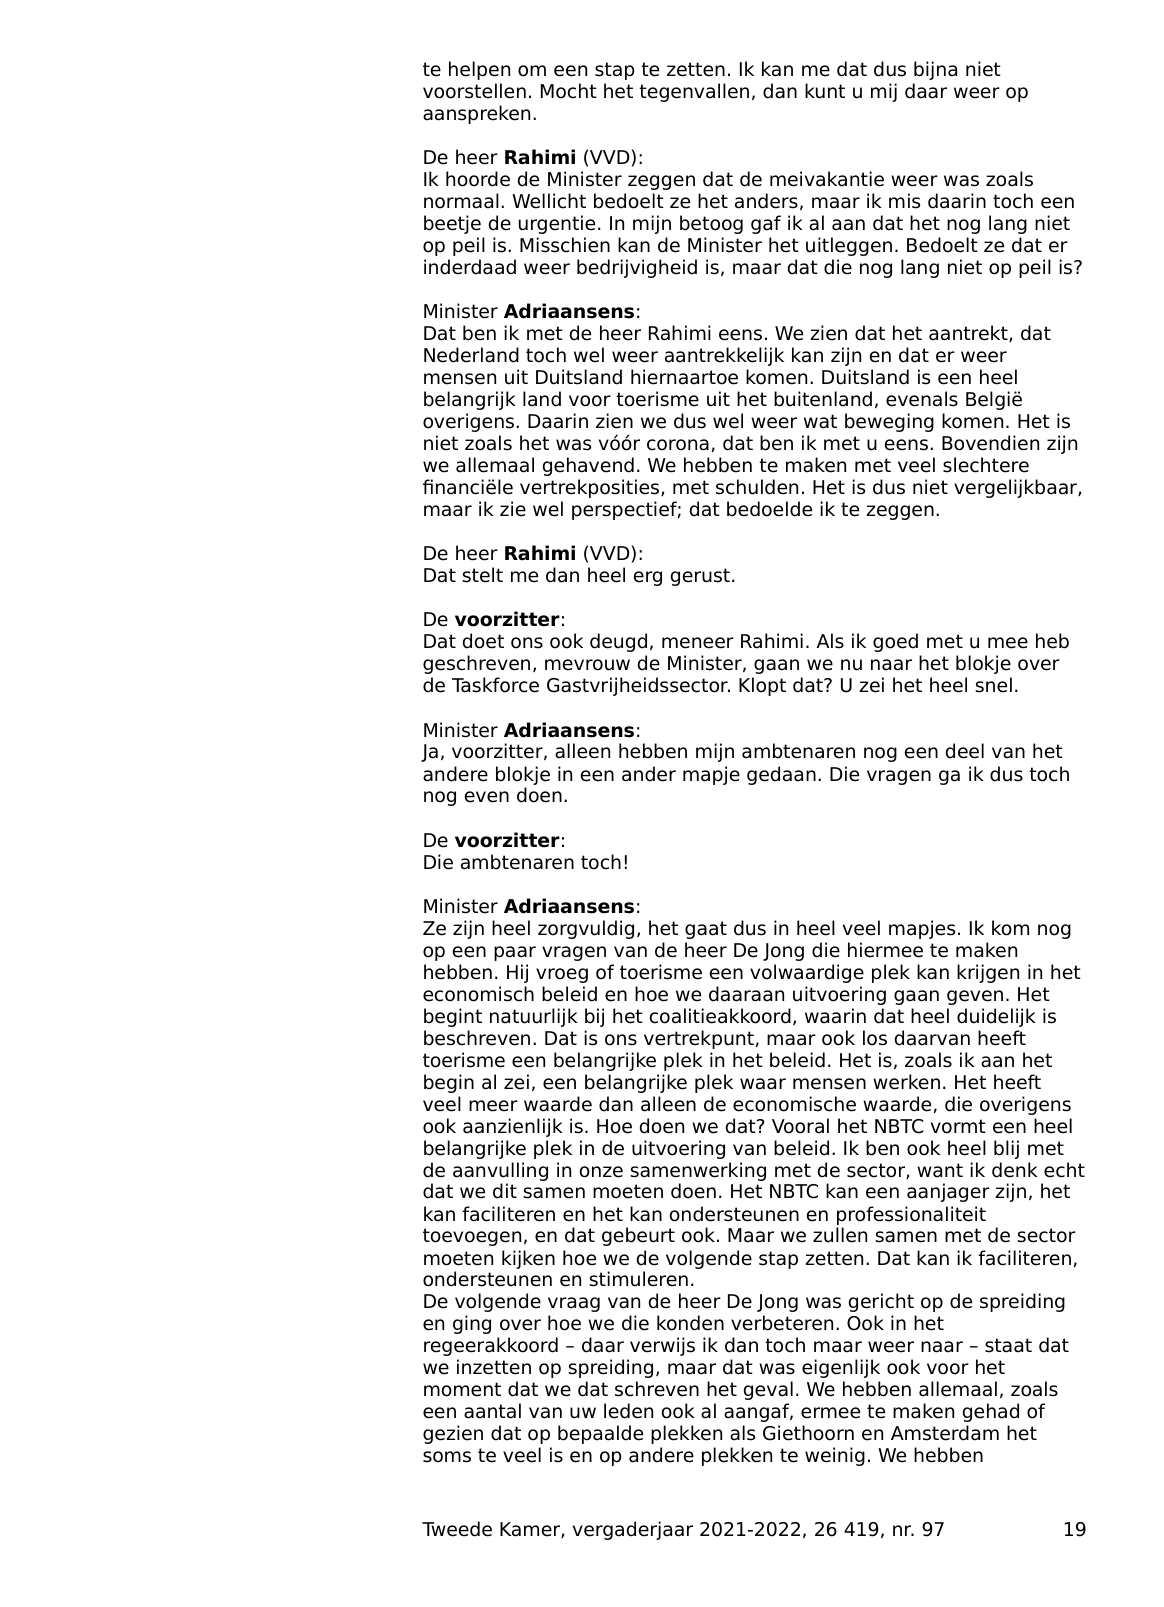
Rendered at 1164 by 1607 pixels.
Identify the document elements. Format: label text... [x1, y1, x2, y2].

text De heer Rahimi (VVD): [422, 147, 1087, 169]
text Ze zijn heel zorgvuldig, het gaat dus in heel veel mapjes. Ik kom nog op een paar vragen van de heer De Jong die hiermee te maken hebben. Hij vroeg of toerisme een volwaardige plek kan krijgen in het economisch beleid en hoe we daaraan uitvoering gaan geven. Het begint natuurlijk bij het coalitieakkoord, waarin dat heel duidelijk is beschreven. Dat is ons vertrekpunt, maar ook los daarvan heeft toerisme een belangrijke plek in het beleid. Het is, zoals ik aan het begin al zei, een belangrijke plek waar mensen werken. Het heeft veel meer waarde dan alleen de economische waarde, die overigens ook aanzienlijk is. Hoe doen we dat? Vooral het NBTC vormt een heel belangrijke plek in de uitvoering van beleid. Ik ben ook heel blij met de aanvulling in onze samenwerking met de sector, want ik denk echt dat we dit samen moeten doen. Het NBTC kan een aanjager zijn, het kan faciliteren en het kan ondersteunen en professionaliteit toevoegen, en dat gebeurt ook. Maar we zullen samen met de sector moeten kijken hoe we de volgende stap zetten. Dat kan ik faciliteren, ondersteunen en stimuleren. [422, 918, 1087, 1291]
text te helpen om een stap te zetten. Ik kan me dat dus bijna niet voorstellen. Mocht het tegenvallen, dan kunt u mij daar weer op aanspreken. [422, 59, 1087, 125]
text Ja, voorzitter, alleen hebben mijn ambtenaren nog een deel van het andere blokje in een ander mapje gedaan. Die vragen ga ik dus toch nog even doen. [422, 741, 1087, 807]
text De voorzitter: [422, 609, 1087, 631]
text Dat ben ik met de heer Rahimi eens. We zien dat het aantrekt, dat Nederland toch wel weer aantrekkelijk kan zijn en dat er weer mensen uit Duitsland hiernaartoe komen. Duitsland is een heel belangrijk land voor toerisme uit het buitenland, evenals België overigens. Daarin zien we dus wel weer wat beweging komen. Het is niet zoals het was vóór corona, dat ben ik met u eens. Bovendien zijn we allemaal gehavend. We hebben te maken met veel slechtere financiële vertrekposities, met schulden. Het is dus niet vergelijkbaar, maar ik zie wel perspectief; dat bedoelde ik te zeggen. [422, 323, 1087, 521]
text Die ambtenaren toch! [422, 852, 1087, 873]
text Minister Adriaansens: [422, 719, 1087, 741]
text De volgende vraag van de heer De Jong was gericht op de spreiding en ging over hoe we die konden verbeteren. Ook in het regeerakkoord – daar verwijs ik dan toch maar weer naar – staat dat we inzetten op spreiding, maar dat was eigenlijk ook voor het moment dat we dat schreven het geval. We hebben allemaal, zoals een aantal van uw leden ook al aangaf, ermee te maken gehad of gezien dat op bepaalde plekken als Giethoorn en Amsterdam het soms te veel is en op andere plekken te weinig. We hebben [422, 1291, 1087, 1467]
text De voorzitter: [422, 829, 1087, 852]
text Dat stelt me dan heel erg gerust. [422, 565, 1087, 587]
text Dat doet ons ook deugd, meneer Rahimi. Als ik goed met u mee heb geschreven, mevrouw de Minister, gaan we nu naar het blokje over de Taskforce Gastvrijheidssector. Klopt dat? U zei het heel snel. [422, 631, 1087, 697]
text Minister Adriaansens: [422, 301, 1087, 323]
text Ik hoorde de Minister zeggen dat de meivakantie weer was zoals normaal. Wellicht bedoelt ze het anders, maar ik mis daarin toch een beetje de urgentie. In mijn betoog gaf ik al aan dat het nog lang niet op peil is. Misschien kan de Minister het uitleggen. Bedoelt ze dat er inderdaad weer bedrijvigheid is, maar dat die nog lang niet op peil is? [422, 169, 1087, 279]
text Minister Adriaansens: [422, 896, 1087, 918]
text De heer Rahimi (VVD): [422, 543, 1087, 565]
